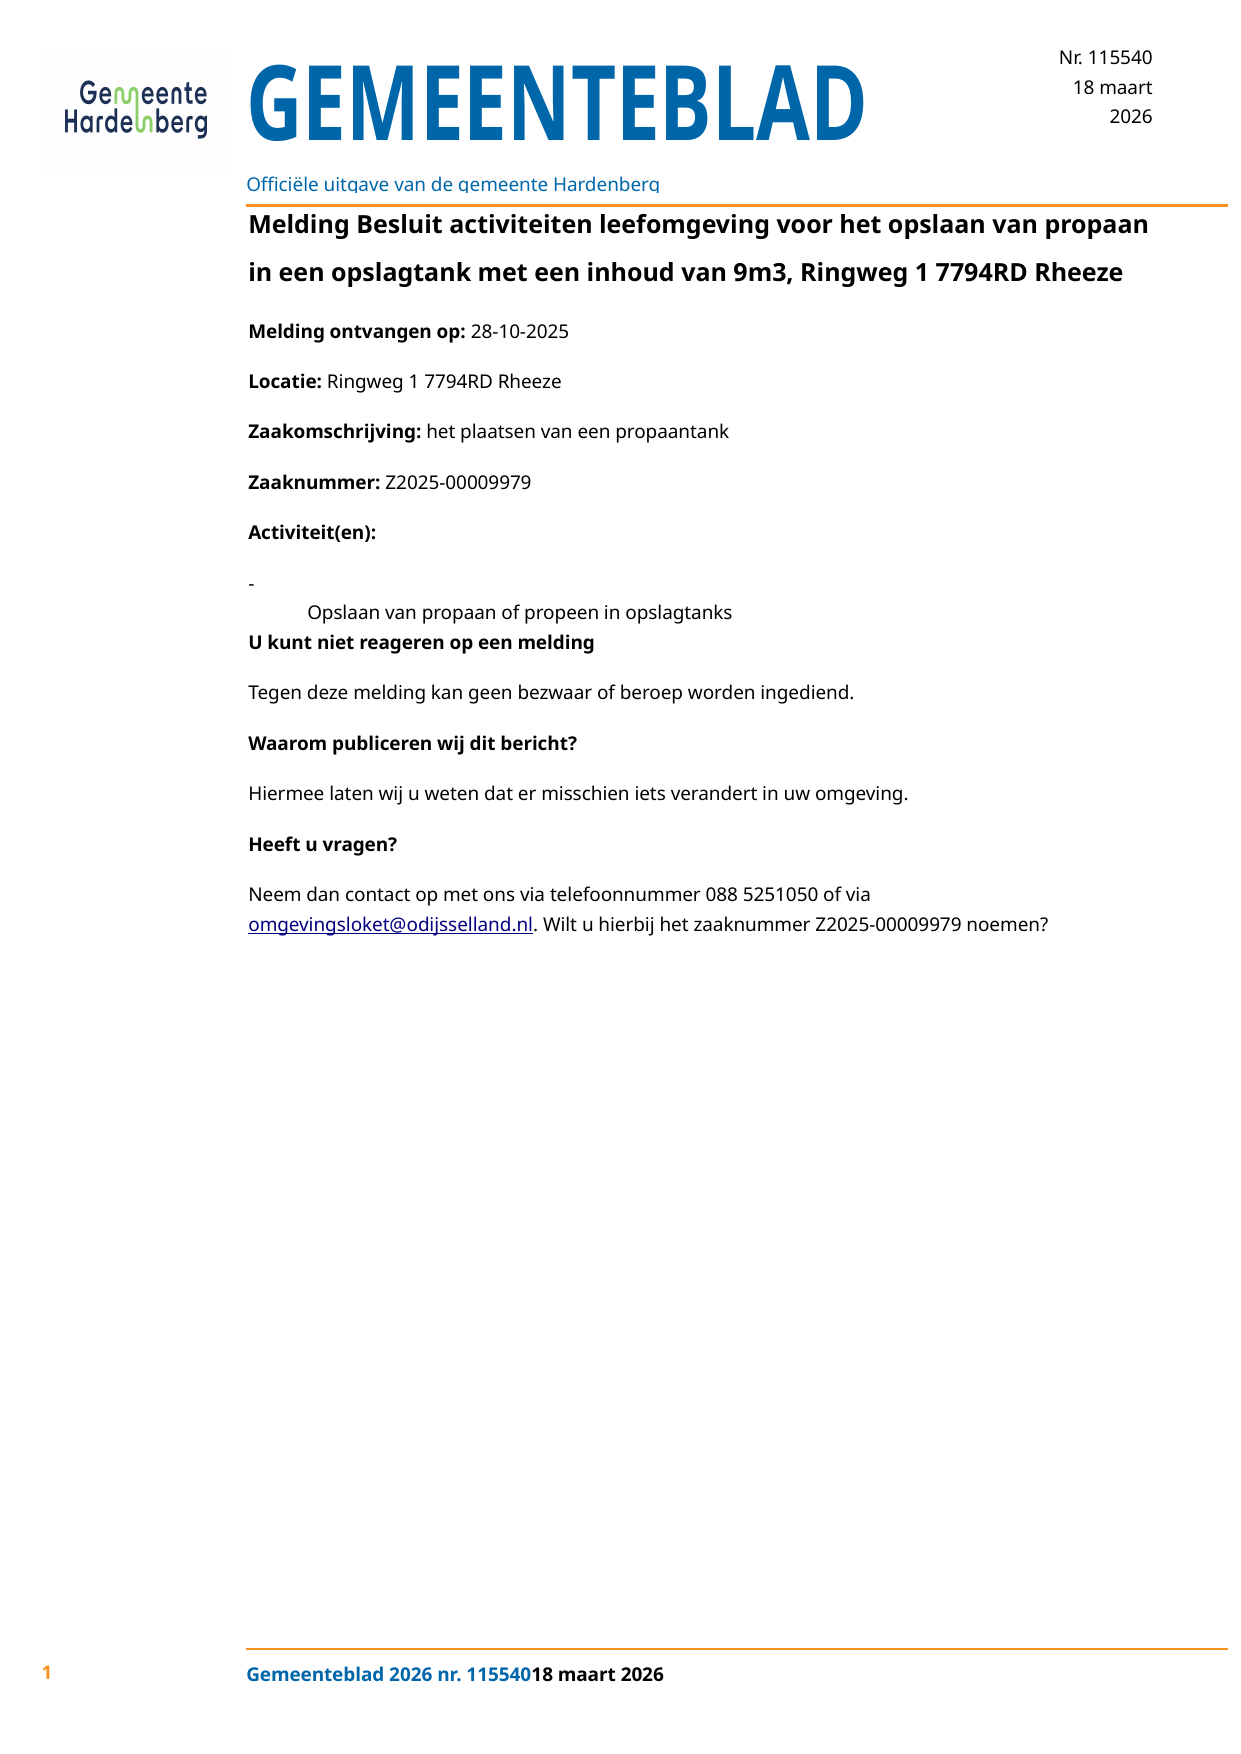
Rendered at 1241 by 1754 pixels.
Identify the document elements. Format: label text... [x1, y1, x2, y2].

text Zaakomschrijving: het plaatsen van een propaantank [248, 419, 1152, 444]
text Activiteit(en): [248, 519, 1152, 545]
picture [41, 47, 231, 172]
text U kunt niet reageren op een melding [248, 629, 1152, 655]
list Opslaan van propaan of propeen in opslagtanks [248, 599, 1152, 625]
text Locatie: Ringweg 1 7794RD Rheeze [248, 368, 1152, 394]
text Zaaknummer: Z2025-00009979 [248, 469, 1152, 495]
text Waarom publiceren wij dit bericht? [248, 730, 1152, 756]
text Melding ontvangen op: 28-10-2025 [248, 318, 1152, 344]
text Heeft u vragen? [248, 831, 1152, 857]
text Neem dan contact op met ons via telefoonnummer 088 5251050 of via omgevingsloket@odijsselland.nl. Wilt u hierbij het zaaknummer Z2025-00009979 noemen? [248, 881, 1152, 937]
text Melding Besluit activiteiten leefomgeving voor het opslaan van propaan in een opslagtank met een inhoud van 9m3, Ringweg 1 7794RD Rheeze [248, 207, 1152, 288]
text Hiermee laten wij u weten dat er misschien iets verandert in uw omgeving. [248, 780, 1152, 806]
text Tegen deze melding kan geen bezwaar of beroep worden ingediend. [248, 679, 1152, 705]
